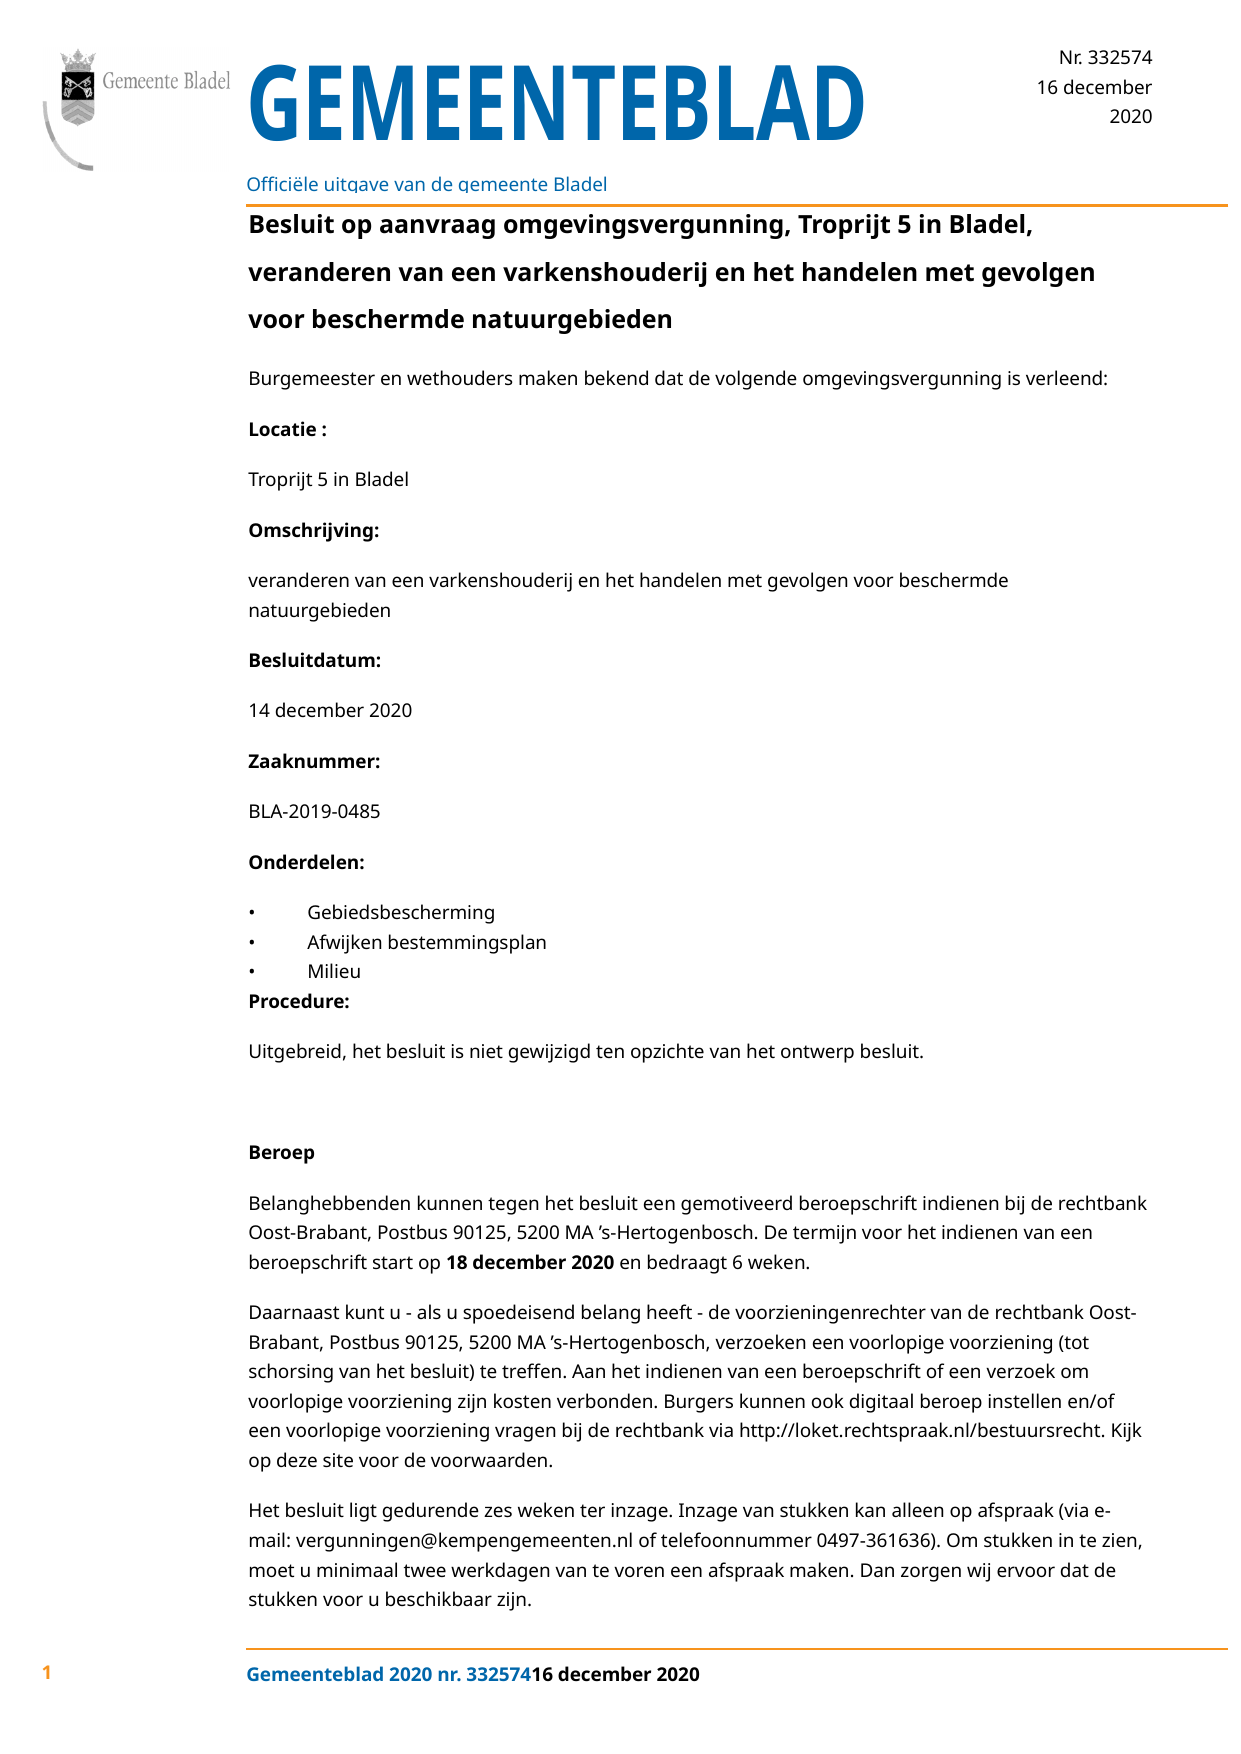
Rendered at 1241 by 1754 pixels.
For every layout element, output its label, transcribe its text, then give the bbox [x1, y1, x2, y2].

text Burgemeester en wethouders maken bekend dat de volgende omgevingsvergunning is verleend: [248, 366, 1152, 391]
text Besluitdatum: [248, 647, 1152, 673]
text Onderdelen: [248, 849, 1152, 874]
text Omschrijving: [248, 517, 1152, 542]
text Zaaknummer: [248, 748, 1152, 774]
text Troprijt 5 in Bladel [248, 466, 1152, 492]
text veranderen van een varkenshouderij en het handelen met gevolgen voor beschermde natuurgebieden [248, 567, 1152, 622]
text Locatie : [248, 416, 1152, 442]
text Besluit op aanvraag omgevingsvergunning, Troprijt 5 in Bladel, veranderen van een varkenshouderij en het handelen met gevolgen voor beschermde natuurgebieden [248, 207, 1152, 336]
text Beroep [248, 1139, 1152, 1165]
text Het besluit ligt gedurende zes weken ter inzage. Inzage van stukken kan alleen op afspraak (via e-mail: vergunningen@kempengemeenten.nl of telefoonnummer 0497-361636). Om stukken in te zien, moet u minimaal twee werkdagen van te voren een afspraak maken. Dan zorgen wij ervoor dat de stukken voor u beschikbaar zijn. [248, 1498, 1152, 1612]
text Procedure: [248, 988, 1152, 1014]
text Daarnaast kunt u - als u spoedeisend belang heeft - de voorzieningenrechter van de rechtbank Oost-Brabant, Postbus 90125, 5200 MA ’s-Hertogenbosch, verzoeken een voorlopige voorziening (tot schorsing van het besluit) te treffen. Aan het indienen van een beroepschrift of een verzoek om voorlopige voorziening zijn kosten verbonden. Burgers kunnen ook digitaal beroep instellen en/of een voorlopige voorziening vragen bij de rechtbank via http://loket.rechtspraak.nl/bestuursrecht. Kijk op deze site voor de voorwaarden. [248, 1299, 1152, 1473]
text 14 december 2020 [248, 698, 1152, 723]
list Milieu [248, 958, 1152, 984]
list Gebiedsbescherming [248, 899, 1152, 925]
text Uitgebreid, het besluit is niet gewijzigd ten opzichte van het ontwerp besluit. [248, 1038, 1152, 1064]
text Belanghebbenden kunnen tegen het besluit een gemotiveerd beroepschrift indienen bij de rechtbank Oost-Brabant, Postbus 90125, 5200 MA ’s-Hertogenbosch. De termijn voor het indienen van een beroepschrift start op 18 december 2020 en bedraagt 6 weken. [248, 1190, 1152, 1274]
picture [41, 47, 231, 172]
text BLA-2019-0485 [248, 798, 1152, 824]
list Afwijken bestemmingsplan [248, 929, 1152, 954]
